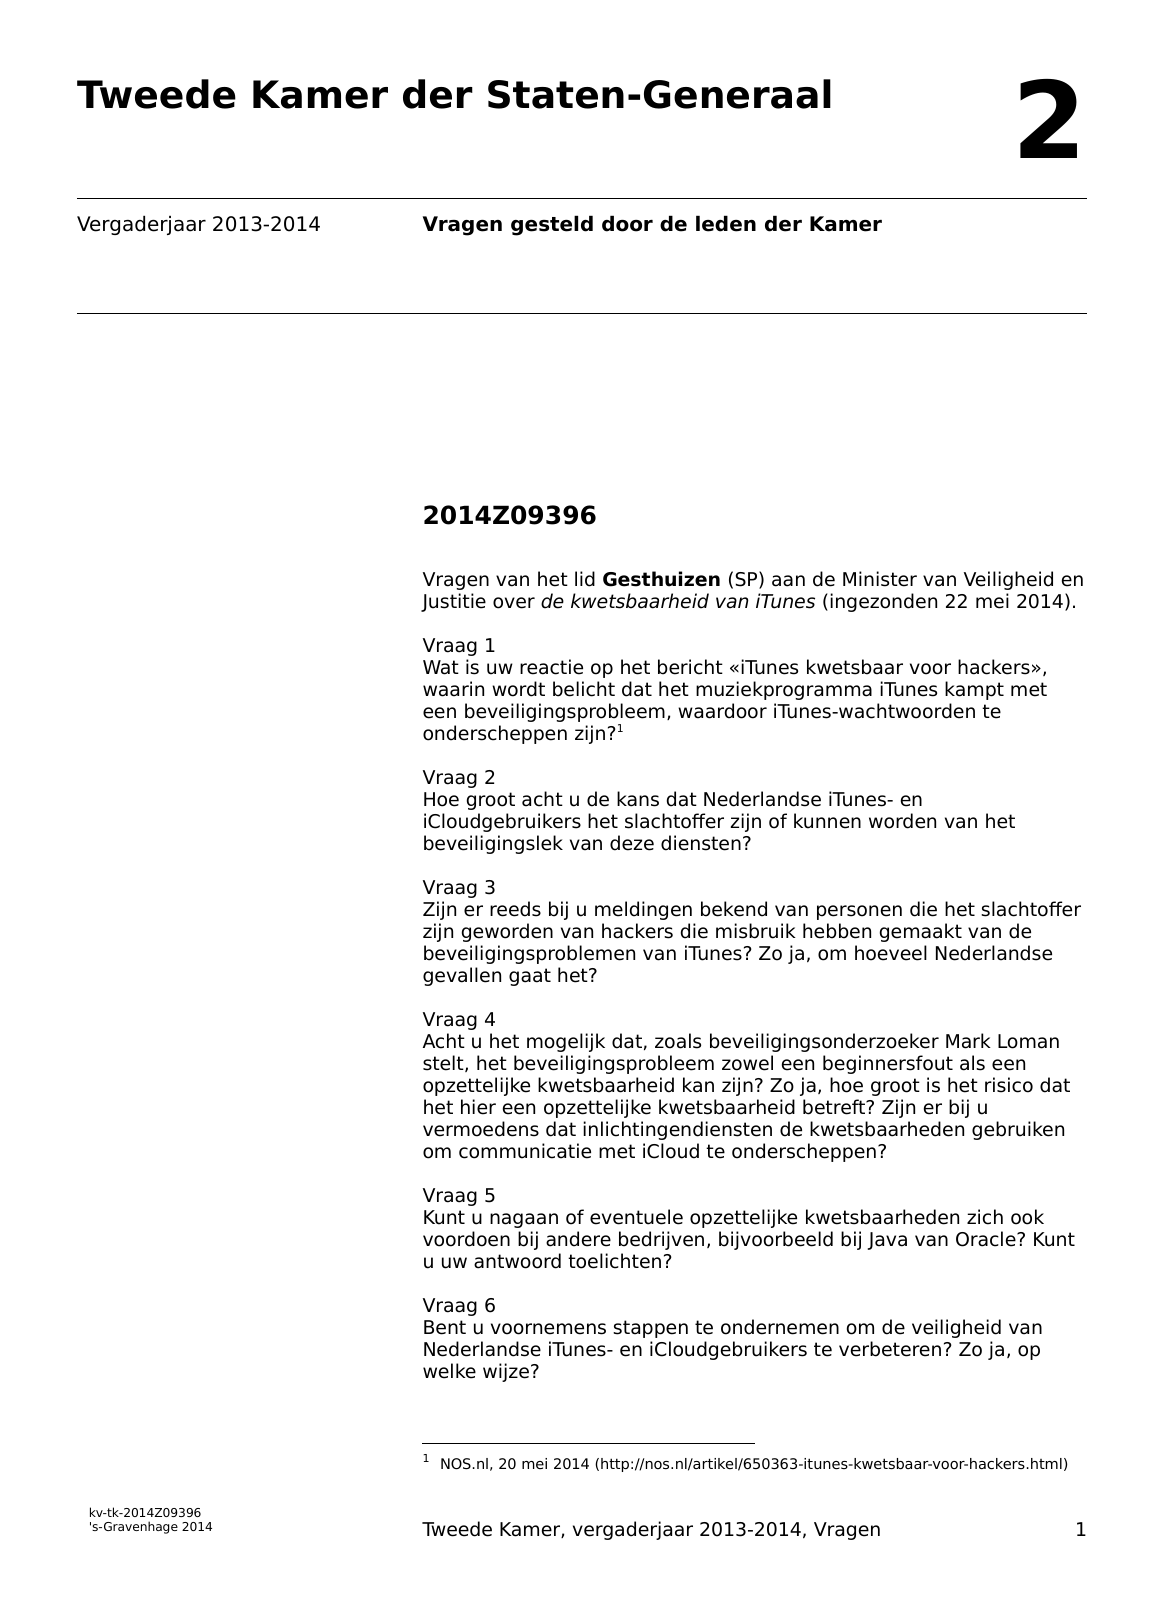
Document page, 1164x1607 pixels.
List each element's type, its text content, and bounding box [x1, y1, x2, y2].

text Acht u het mogelijk dat, zoals beveiligingsonderzoeker Mark Loman stelt, het beveiligingsprobleem zowel een beginnersfout als een opzettelijke kwetsbaarheid kan zijn? Zo ja, hoe groot is het risico dat het hier een opzettelijke kwetsbaarheid betreft? Zijn er bij u vermoedens dat inlichtingendiensten de kwetsbaarheden gebruiken om communicatie met iCloud te onderscheppen? [422, 1031, 1087, 1163]
text Vragen van het lid Gesthuizen (SP) aan de Minister van Veiligheid en Justitie over de kwetsbaarheid van iTunes (ingezonden 22 mei 2014). [422, 569, 1087, 613]
text Vraag 1 [422, 635, 1087, 657]
table_header 2 [886, 59, 1087, 198]
text Hoe groot acht u de kans dat Nederlandse iTunes- en iCloudgebruikers het slachtoffer zijn of kunnen worden van het beveiligingslek van deze diensten? [422, 789, 1087, 855]
text Vraag 4 [422, 1009, 1087, 1031]
text Bent u voornemens stappen te ondernemen om de veiligheid van Nederlandse iTunes- en iCloudgebruikers te verbeteren? Zo ja, op welke wijze? [422, 1317, 1087, 1383]
text kv-tk-2014Z09396 [88, 1506, 323, 1520]
text 2014Z09396 [422, 501, 1087, 531]
text NOS.nl, 20 mei 2014 (http://nos.nl/artikel/650363-itunes-kwetsbaar-voor-hackers.html) [422, 1452, 1087, 1474]
text 's-Gravenhage 2014 [88, 1520, 323, 1534]
table_cell Vragen gesteld door de leden der Kamer [422, 199, 1087, 313]
text Zijn er reeds bij u meldingen bekend van personen die het slachtoffer zijn geworden van hackers die misbruik hebben gemaakt van de beveiligingsproblemen van iTunes? Zo ja, om hoeveel Nederlandse gevallen gaat het? [422, 899, 1087, 987]
text Vraag 6 [422, 1295, 1087, 1317]
text Kunt u nagaan of eventuele opzettelijke kwetsbaarheden zich ook voordoen bij andere bedrijven, bijvoorbeeld bij Java van Oracle? Kunt u uw antwoord toelichten? [422, 1207, 1087, 1273]
text Vraag 5 [422, 1185, 1087, 1207]
table_cell Vergaderjaar 2013-2014 [77, 199, 422, 313]
text Vraag 2 [422, 767, 1087, 789]
text Vraag 3 [422, 877, 1087, 899]
text Wat is uw reactie op het bericht «iTunes kwetsbaar voor hackers», waarin wordt belicht dat het muziekprogramma iTunes kampt met een beveiligingsprobleem, waardoor iTunes-wachtwoorden te onderscheppen zijn? [422, 657, 1087, 745]
table_header Tweede Kamer der Staten-Generaal [77, 59, 886, 198]
